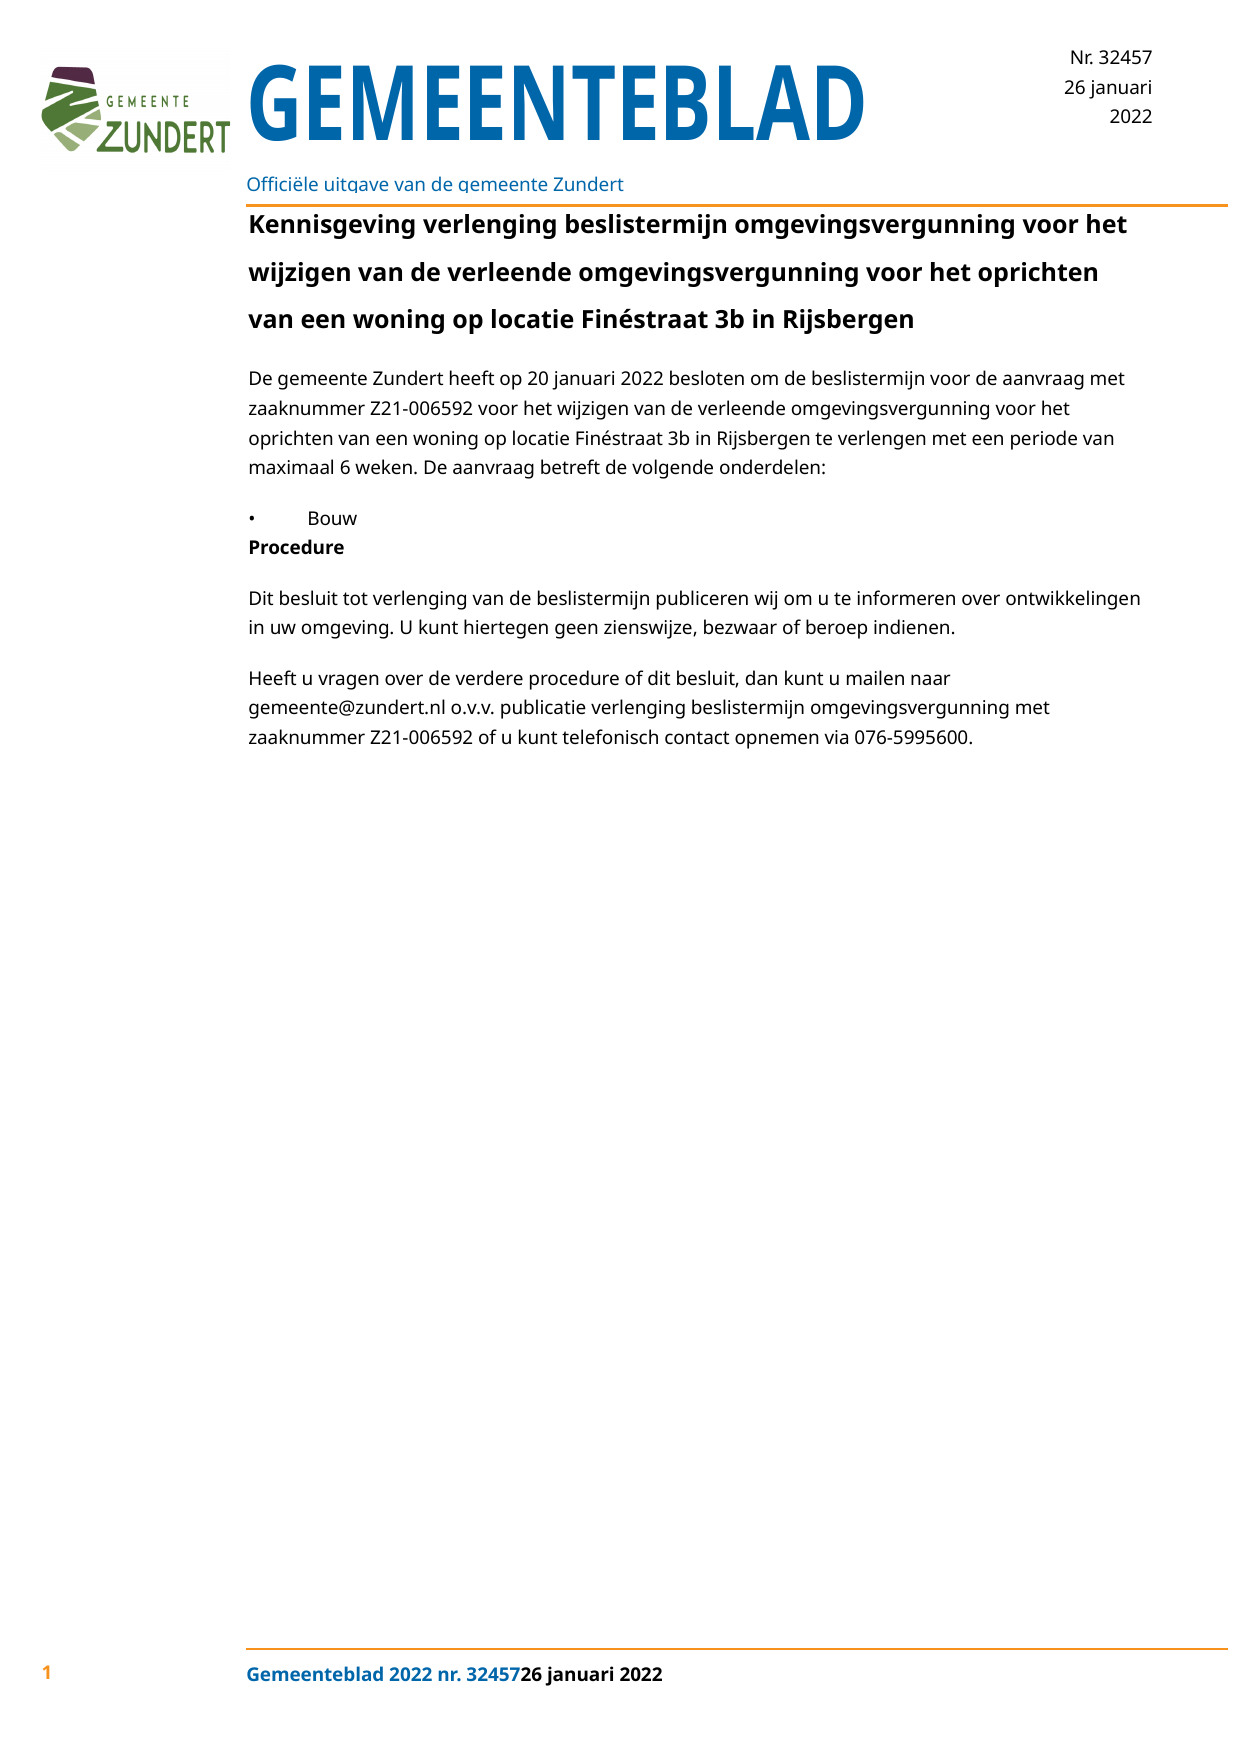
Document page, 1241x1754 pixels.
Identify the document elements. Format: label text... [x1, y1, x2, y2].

text Heeft u vragen over de verdere procedure of dit besluit, dan kunt u mailen naar gemeente@zundert.nl o.v.v. publicatie verlenging beslistermijn omgevingsvergunning met zaaknummer Z21-006592 of u kunt telefonisch contact opnemen via 076-5995600. [248, 665, 1152, 749]
text Procedure [248, 534, 1152, 560]
list Bouw [248, 505, 1152, 530]
text Dit besluit tot verlenging van de beslistermijn publiceren wij om u te informeren over ontwikkelingen in uw omgeving. U kunt hiertegen geen zienswijze, bezwaar of beroep indienen. [248, 585, 1152, 640]
text De gemeente Zundert heeft op 20 januari 2022 besloten om de beslistermijn voor de aanvraag met zaaknummer Z21-006592 voor het wijzigen van de verleende omgevingsvergunning voor het oprichten van een woning op locatie Finéstraat 3b in Rijsbergen te verlengen met een periode van maximaal 6 weken. De aanvraag betreft de volgende onderdelen: [248, 366, 1152, 480]
picture [41, 47, 231, 172]
text Kennisgeving verlenging beslistermijn omgevingsvergunning voor het wijzigen van de verleende omgevingsvergunning voor het oprichten van een woning op locatie Finéstraat 3b in Rijsbergen [248, 207, 1152, 336]
